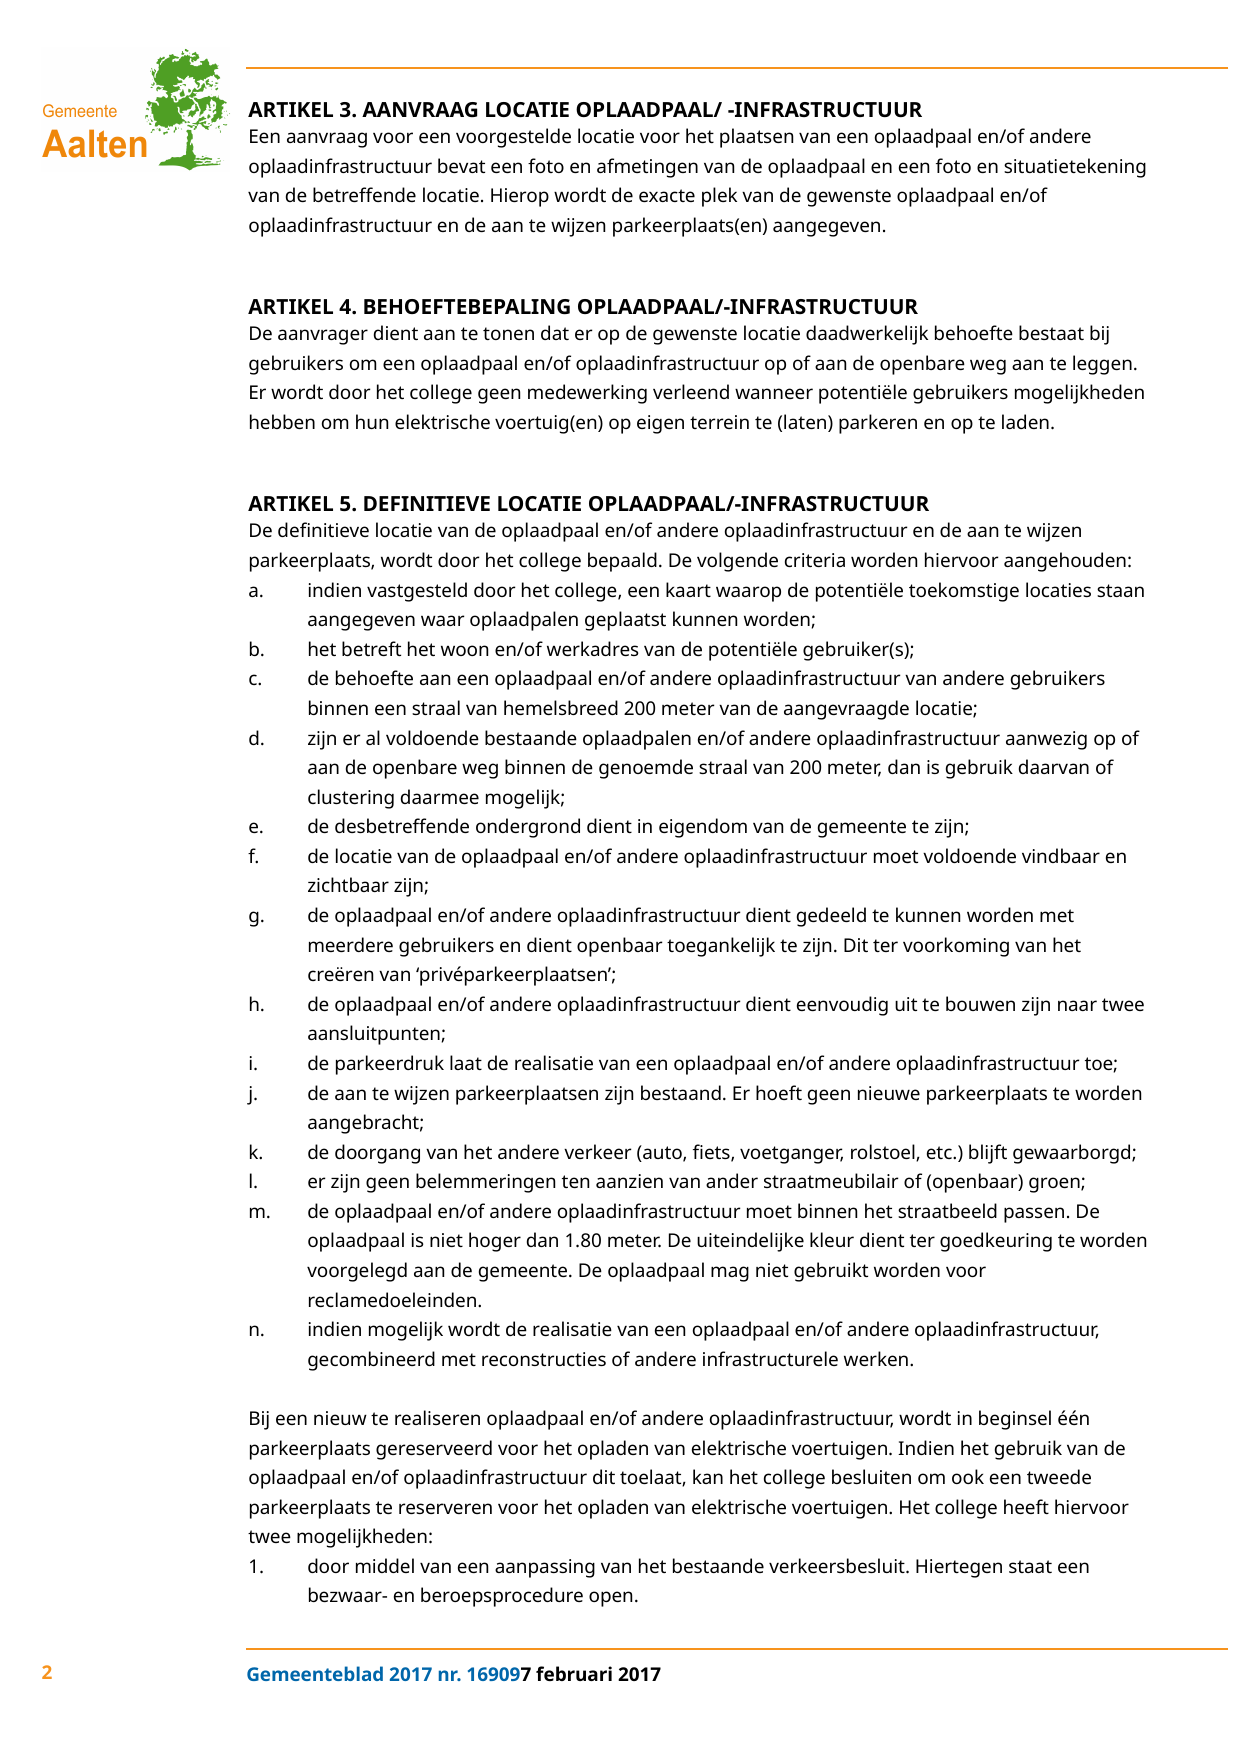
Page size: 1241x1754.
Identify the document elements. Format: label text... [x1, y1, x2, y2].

list zijn er al voldoende bestaande oplaadpalen en/of andere oplaadinfrastructuur aanwezig op of aan de openbare weg binnen de genoemde straal van 200 meter, dan is gebruik daarvan of clustering daarmee mogelijk; [248, 725, 1152, 809]
list de aan te wijzen parkeerplaatsen zijn bestaand. Er hoeft geen nieuwe parkeerplaats te worden aangebracht; [248, 1080, 1152, 1135]
text ARTIKEL 5. DEFINITIEVE LOCATIE OPLAADPAAL/-INFRASTRUCTUUR [248, 489, 1152, 518]
list de behoefte aan een oplaadpaal en/of andere oplaadinfrastructuur van andere gebruikers binnen een straal van hemelsbreed 200 meter van de aangevraagde locatie; [248, 666, 1152, 721]
picture [41, 47, 231, 172]
text De aanvrager dient aan te tonen dat er op de gewenste locatie daadwerkelijk behoefte bestaat bij gebruikers om een oplaadpaal en/of oplaadinfrastructuur op of aan de openbare weg aan te leggen. Er wordt door het college geen medewerking verleend wanneer potentiële gebruikers mogelijkheden hebben om hun elektrische voertuig(en) op eigen terrein te (laten) parkeren en op te laden. [248, 320, 1152, 435]
list de oplaadpaal en/of andere oplaadinfrastructuur dient eenvoudig uit te bouwen zijn naar twee aansluitpunten; [248, 991, 1152, 1046]
list de parkeerdruk laat de realisatie van een oplaadpaal en/of andere oplaadinfrastructuur toe; [248, 1050, 1152, 1076]
list indien mogelijk wordt de realisatie van een oplaadpaal en/of andere oplaadinfrastructuur, gecombineerd met reconstructies of andere infrastructurele werken. [248, 1316, 1152, 1372]
text ARTIKEL 3. AANVRAAG LOCATIE OPLAADPAAL/ -INFRASTRUCTUUR [248, 95, 1152, 123]
text Een aanvraag voor een voorgestelde locatie voor het plaatsen van een oplaadpaal en/of andere oplaadinfrastructuur bevat een foto en afmetingen van de oplaadpaal en een foto en situatietekening van de betreffende locatie. Hierop wordt de exacte plek van de gewenste oplaadpaal en/of oplaadinfrastructuur en de aan te wijzen parkeerplaats(en) aangegeven. [248, 123, 1152, 238]
list de locatie van de oplaadpaal en/of andere oplaadinfrastructuur moet voldoende vindbaar en zichtbaar zijn; [248, 843, 1152, 898]
text ARTIKEL 4. BEHOEFTEBEPALING OPLAADPAAL/-INFRASTRUCTUUR [248, 292, 1152, 320]
list de doorgang van het andere verkeer (auto, fiets, voetganger, rolstoel, etc.) blijft gewaarborgd; [248, 1139, 1152, 1164]
list indien vastgesteld door het college, een kaart waarop de potentiële toekomstige locaties staan aangegeven waar oplaadpalen geplaatst kunnen worden; [248, 577, 1152, 632]
list door middel van een aanpassing van het bestaande verkeersbesluit. Hiertegen staat een bezwaar- en beroepsprocedure open. [248, 1553, 1152, 1608]
list het betreft het woon en/of werkadres van de potentiële gebruiker(s); [248, 636, 1152, 662]
text Bij een nieuw te realiseren oplaadpaal en/of andere oplaadinfrastructuur, wordt in beginsel één parkeerplaats gereserveerd voor het opladen van elektrische voertuigen. Indien het gebruik van de oplaadpaal en/of oplaadinfrastructuur dit toelaat, kan het college besluiten om ook een tweede parkeerplaats te reserveren voor het opladen van elektrische voertuigen. Het college heeft hiervoor twee mogelijkheden: [248, 1405, 1152, 1549]
list de desbetreffende ondergrond dient in eigendom van de gemeente te zijn; [248, 813, 1152, 839]
list de oplaadpaal en/of andere oplaadinfrastructuur dient gedeeld te kunnen worden met meerdere gebruikers en dient openbaar toegankelijk te zijn. Dit ter voorkoming van het creëren van ‘privéparkeerplaatsen’; [248, 902, 1152, 987]
text De definitieve locatie van de oplaadpaal en/of andere oplaadinfrastructuur en de aan te wijzen parkeerplaats, wordt door het college bepaald. De volgende criteria worden hiervoor aangehouden: [248, 518, 1152, 573]
list de oplaadpaal en/of andere oplaadinfrastructuur moet binnen het straatbeeld passen. De oplaadpaal is niet hoger dan 1.80 meter. De uiteindelijke kleur dient ter goedkeuring te worden voorgelegd aan de gemeente. De oplaadpaal mag niet gebruikt worden voor reclamedoeleinden. [248, 1198, 1152, 1312]
list er zijn geen belemmeringen ten aanzien van ander straatmeubilair of (openbaar) groen; [248, 1168, 1152, 1194]
